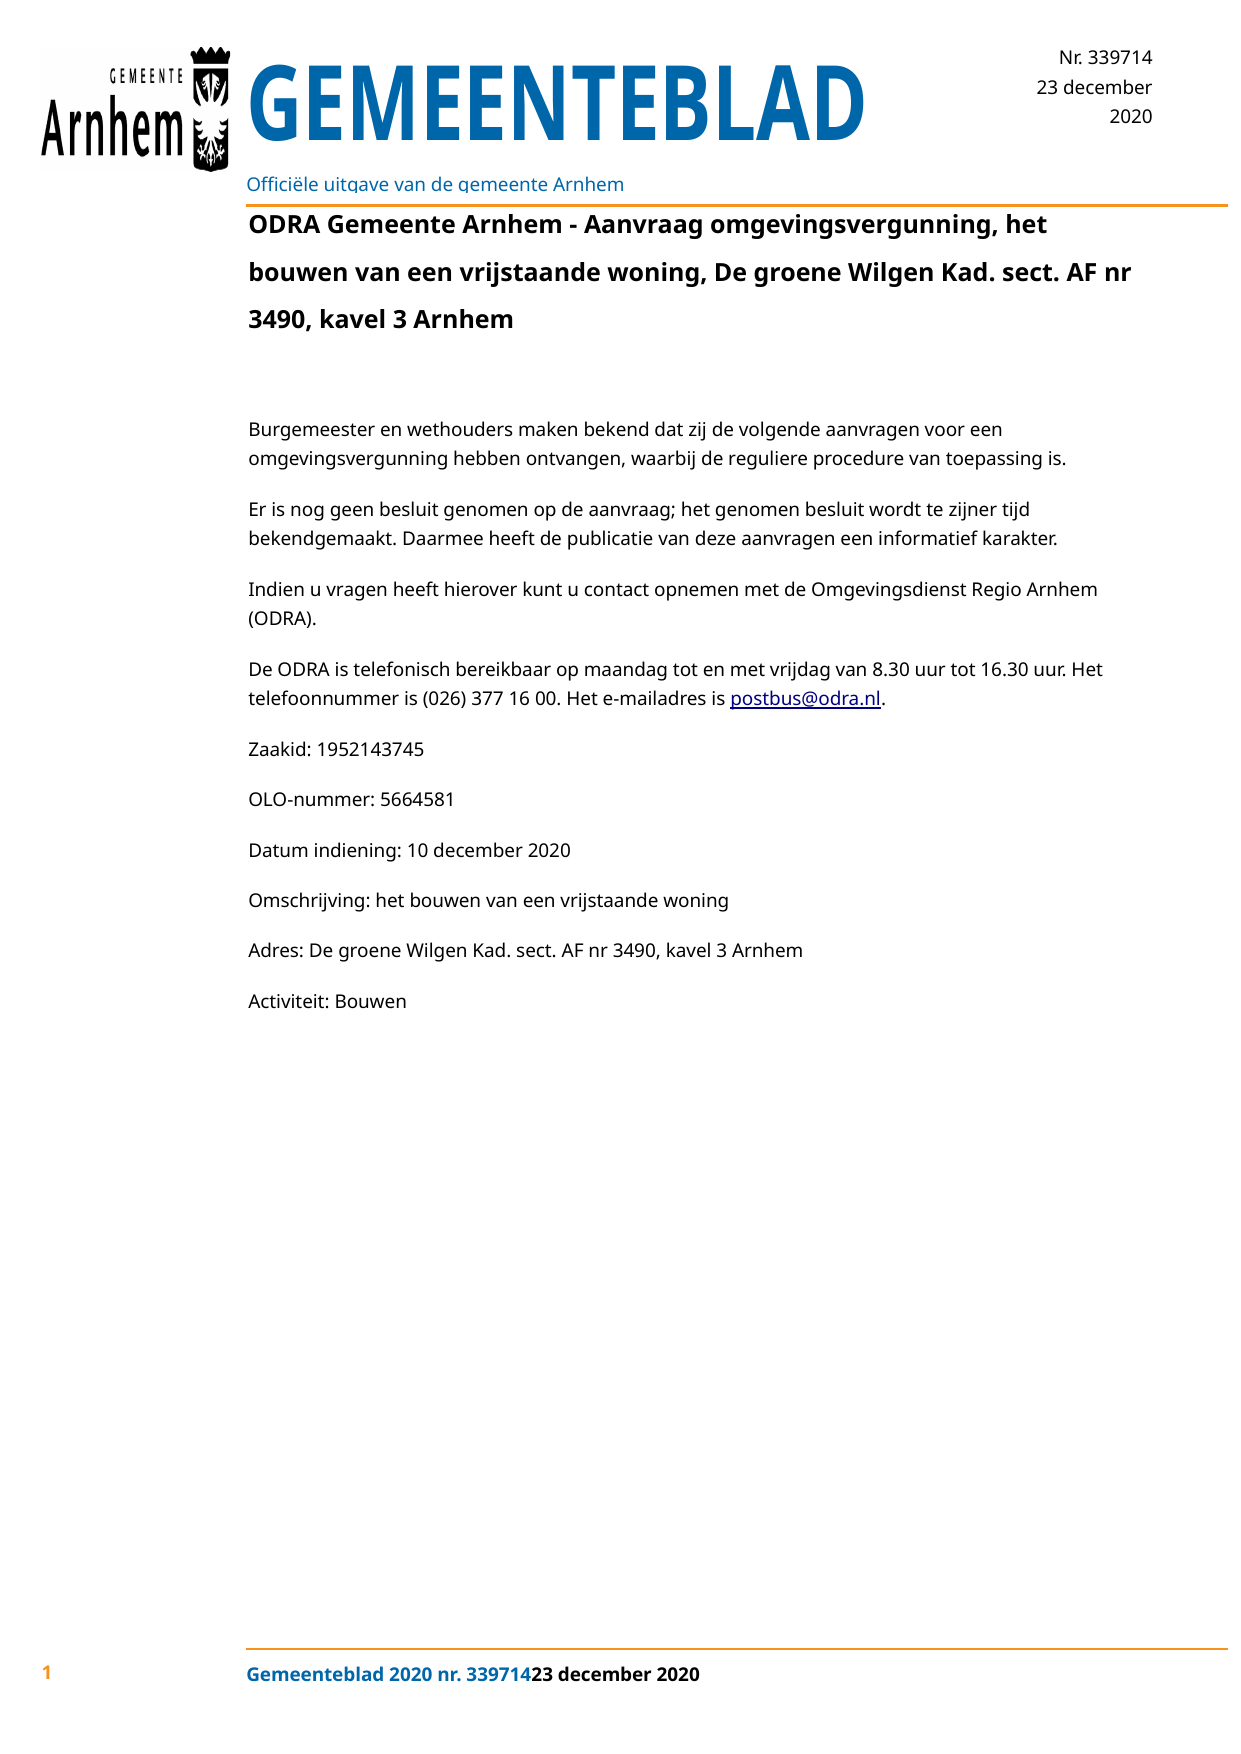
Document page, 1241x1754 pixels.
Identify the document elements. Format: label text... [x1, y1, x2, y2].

text Er is nog geen besluit genomen op de aanvraag; het genomen besluit wordt te zijner tijd bekendgemaakt. Daarmee heeft de publicatie van deze aanvragen een informatief karakter. [248, 496, 1152, 551]
text Activiteit: Bouwen [248, 988, 1152, 1014]
text Indien u vragen heeft hierover kunt u contact opnemen met de Omgevingsdienst Regio Arnhem (ODRA). [248, 576, 1152, 631]
text Adres: De groene Wilgen Kad. sect. AF nr 3490, kavel 3 Arnhem [248, 938, 1152, 963]
text OLO-nummer: 5664581 [248, 786, 1152, 812]
text Datum indiening: 10 december 2020 [248, 837, 1152, 862]
text De ODRA is telefonisch bereikbaar op maandag tot en met vrijdag van 8.30 uur tot 16.30 uur. Het telefoonnummer is (026) 377 16 00. Het e-mailadres is postbus@odra.nl. [248, 656, 1152, 711]
text ODRA Gemeente Arnhem - Aanvraag omgevingsvergunning, het bouwen van een vrijstaande woning, De groene Wilgen Kad. sect. AF nr 3490, kavel 3 Arnhem [248, 207, 1152, 336]
text Burgemeester en wethouders maken bekend dat zij de volgende aanvragen voor een omgevingsvergunning hebben ontvangen, waarbij de reguliere procedure van toepassing is. [248, 416, 1152, 471]
picture [41, 47, 231, 172]
text Omschrijving: het bouwen van een vrijstaande woning [248, 887, 1152, 913]
text Zaakid: 1952143745 [248, 736, 1152, 762]
